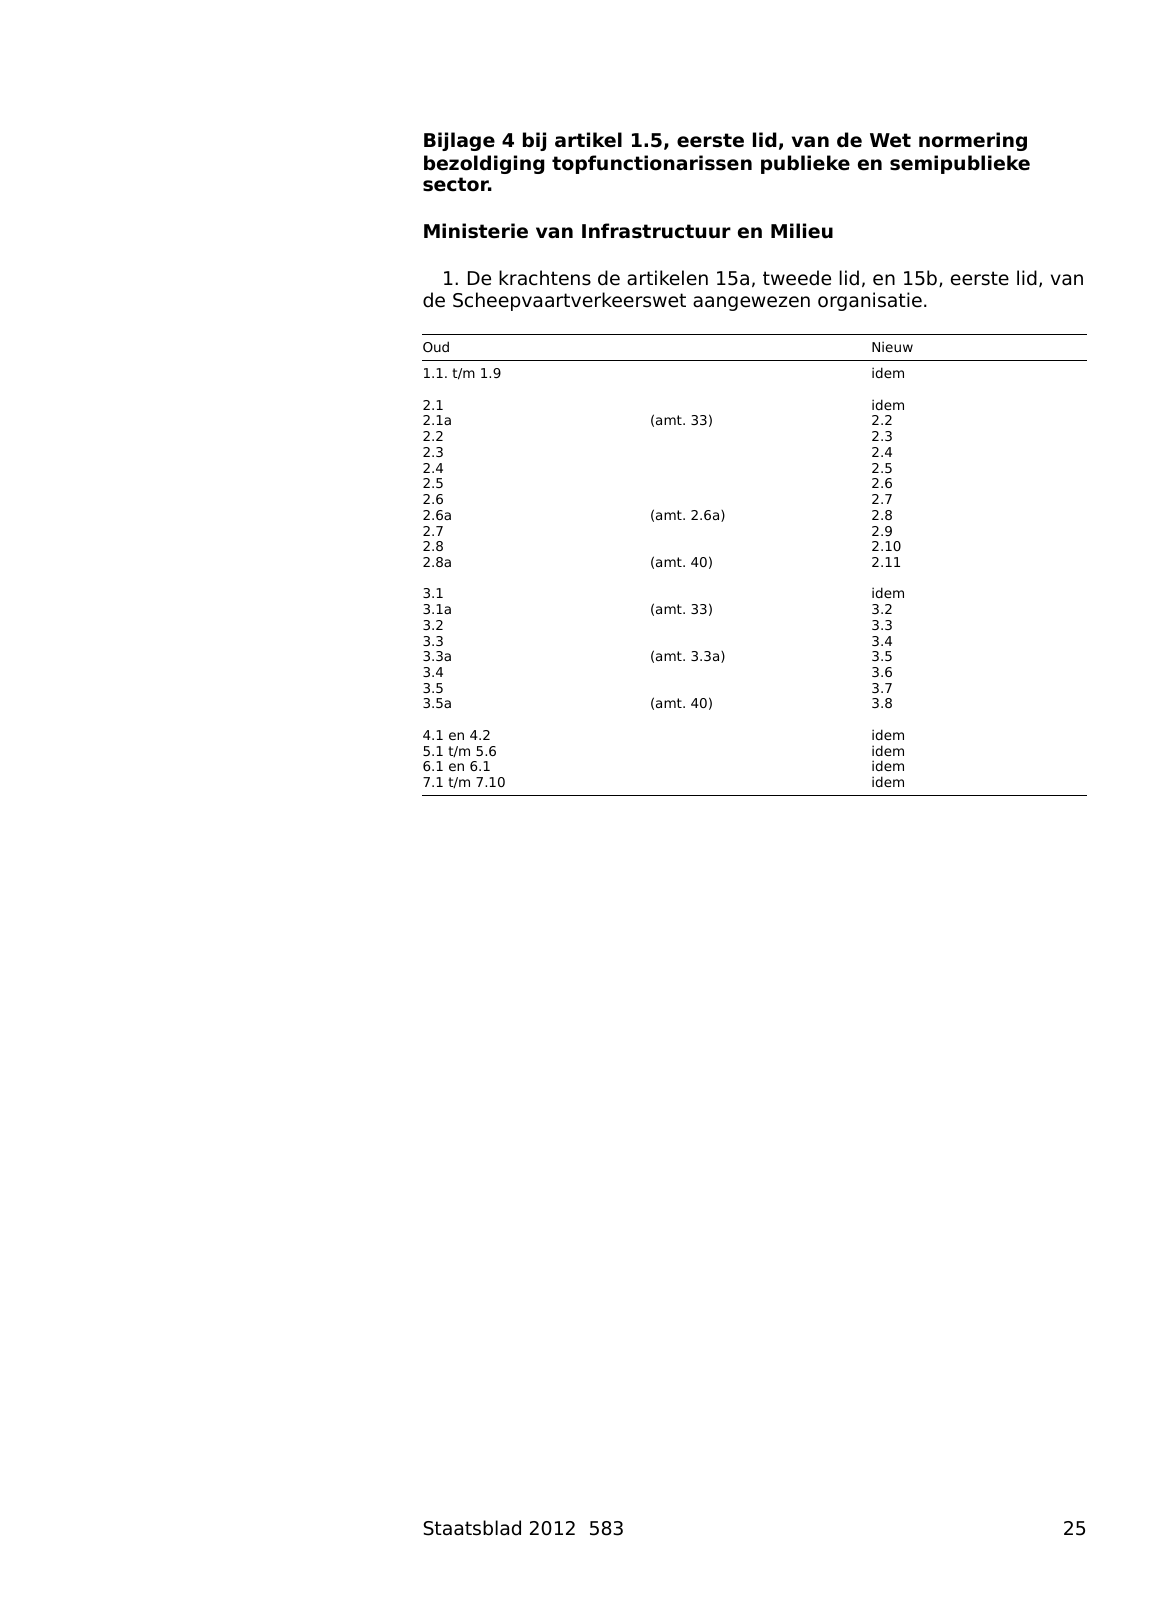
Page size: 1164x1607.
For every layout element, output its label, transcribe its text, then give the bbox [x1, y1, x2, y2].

subtitle Ministerie van Infrastructuur en Milieu [422, 221, 1087, 243]
table_cell 3.5 [422, 681, 644, 696]
table_cell 3.5a [422, 696, 644, 712]
table_cell 3.4 [422, 665, 644, 681]
table_cell 2.6 [865, 476, 1087, 492]
table_cell [422, 382, 644, 397]
table_cell 3.2 [865, 602, 1087, 618]
table_cell [644, 759, 865, 775]
table_cell 2.5 [422, 476, 644, 492]
table_cell [644, 775, 865, 795]
table_cell (amt. 40) [644, 696, 865, 712]
table_cell [644, 681, 865, 696]
table_cell [422, 712, 644, 728]
text 1. De krachtens de artikelen 15a, tweede lid, en 15b, eerste lid, van de Scheepvaartverkeerswet aangewezen organisatie. [422, 268, 1087, 312]
table_cell 2.5 [865, 460, 1087, 476]
table_cell [644, 744, 865, 759]
subtitle Bijlage 4 bij artikel 1.5, eerste lid, van de Wet normering bezoldiging topfunctionarissen publieke en semipublieke sector. [422, 130, 1087, 196]
table_cell [644, 492, 865, 508]
table_cell [644, 634, 865, 649]
table_cell 2.2 [865, 413, 1087, 429]
table_cell 3.8 [865, 696, 1087, 712]
table_cell 2.8 [422, 539, 644, 555]
table_cell [644, 712, 865, 728]
table_cell [865, 571, 1087, 586]
table_cell (amt. 33) [644, 413, 865, 429]
table_cell 2.8a [422, 555, 644, 571]
table_cell 2.2 [422, 429, 644, 445]
table_cell 2.4 [422, 460, 644, 476]
table_cell [422, 571, 644, 586]
table_cell [644, 523, 865, 539]
table_cell idem [865, 759, 1087, 775]
table_cell [644, 398, 865, 413]
table_cell (amt. 40) [644, 555, 865, 571]
table_cell [644, 539, 865, 555]
table_header Nieuw [865, 335, 1087, 360]
table_cell 3.1a [422, 602, 644, 618]
table_cell [644, 460, 865, 476]
table_cell 2.6a [422, 508, 644, 523]
table_header Oud [422, 335, 644, 360]
table_cell 2.4 [865, 445, 1087, 460]
table_header [644, 335, 865, 360]
table_cell (amt. 33) [644, 602, 865, 618]
table_cell 3.6 [865, 665, 1087, 681]
table_cell [644, 445, 865, 460]
table_cell 2.8 [865, 508, 1087, 523]
table_cell 3.3 [422, 634, 644, 649]
table_cell [644, 728, 865, 743]
table_cell idem [865, 398, 1087, 413]
table_cell 6.1 en 6.1 [422, 759, 644, 775]
table_cell [644, 618, 865, 633]
table_cell 2.10 [865, 539, 1087, 555]
table_cell 2.11 [865, 555, 1087, 571]
table_cell 3.4 [865, 634, 1087, 649]
table_cell [644, 382, 865, 397]
table_cell [644, 571, 865, 586]
table_cell 2.9 [865, 523, 1087, 539]
table_cell [865, 382, 1087, 397]
table_cell idem [865, 775, 1087, 795]
table_cell [644, 665, 865, 681]
table_cell 5.1 t/m 5.6 [422, 744, 644, 759]
table_cell 3.7 [865, 681, 1087, 696]
table_cell (amt. 3.3a) [644, 649, 865, 665]
table_cell 3.1 [422, 586, 644, 602]
table_cell 1.1. t/m 1.9 [422, 361, 644, 382]
table_cell 2.1a [422, 413, 644, 429]
table_cell 2.3 [422, 445, 644, 460]
table_cell [644, 361, 865, 382]
table_cell idem [865, 361, 1087, 382]
table_cell 3.3a [422, 649, 644, 665]
table_cell 3.5 [865, 649, 1087, 665]
table_cell 4.1 en 4.2 [422, 728, 644, 743]
table_cell (amt. 2.6a) [644, 508, 865, 523]
table_cell idem [865, 744, 1087, 759]
table_cell 2.1 [422, 398, 644, 413]
table_cell 2.7 [422, 523, 644, 539]
table_cell [644, 429, 865, 445]
table_cell 3.3 [865, 618, 1087, 633]
table_cell 3.2 [422, 618, 644, 633]
table_cell idem [865, 728, 1087, 743]
table_cell [644, 586, 865, 602]
table_cell 7.1 t/m 7.10 [422, 775, 644, 795]
table_cell 2.6 [422, 492, 644, 508]
table_cell [865, 712, 1087, 728]
table_cell idem [865, 586, 1087, 602]
table_cell [644, 476, 865, 492]
table_cell 2.3 [865, 429, 1087, 445]
table_cell 2.7 [865, 492, 1087, 508]
